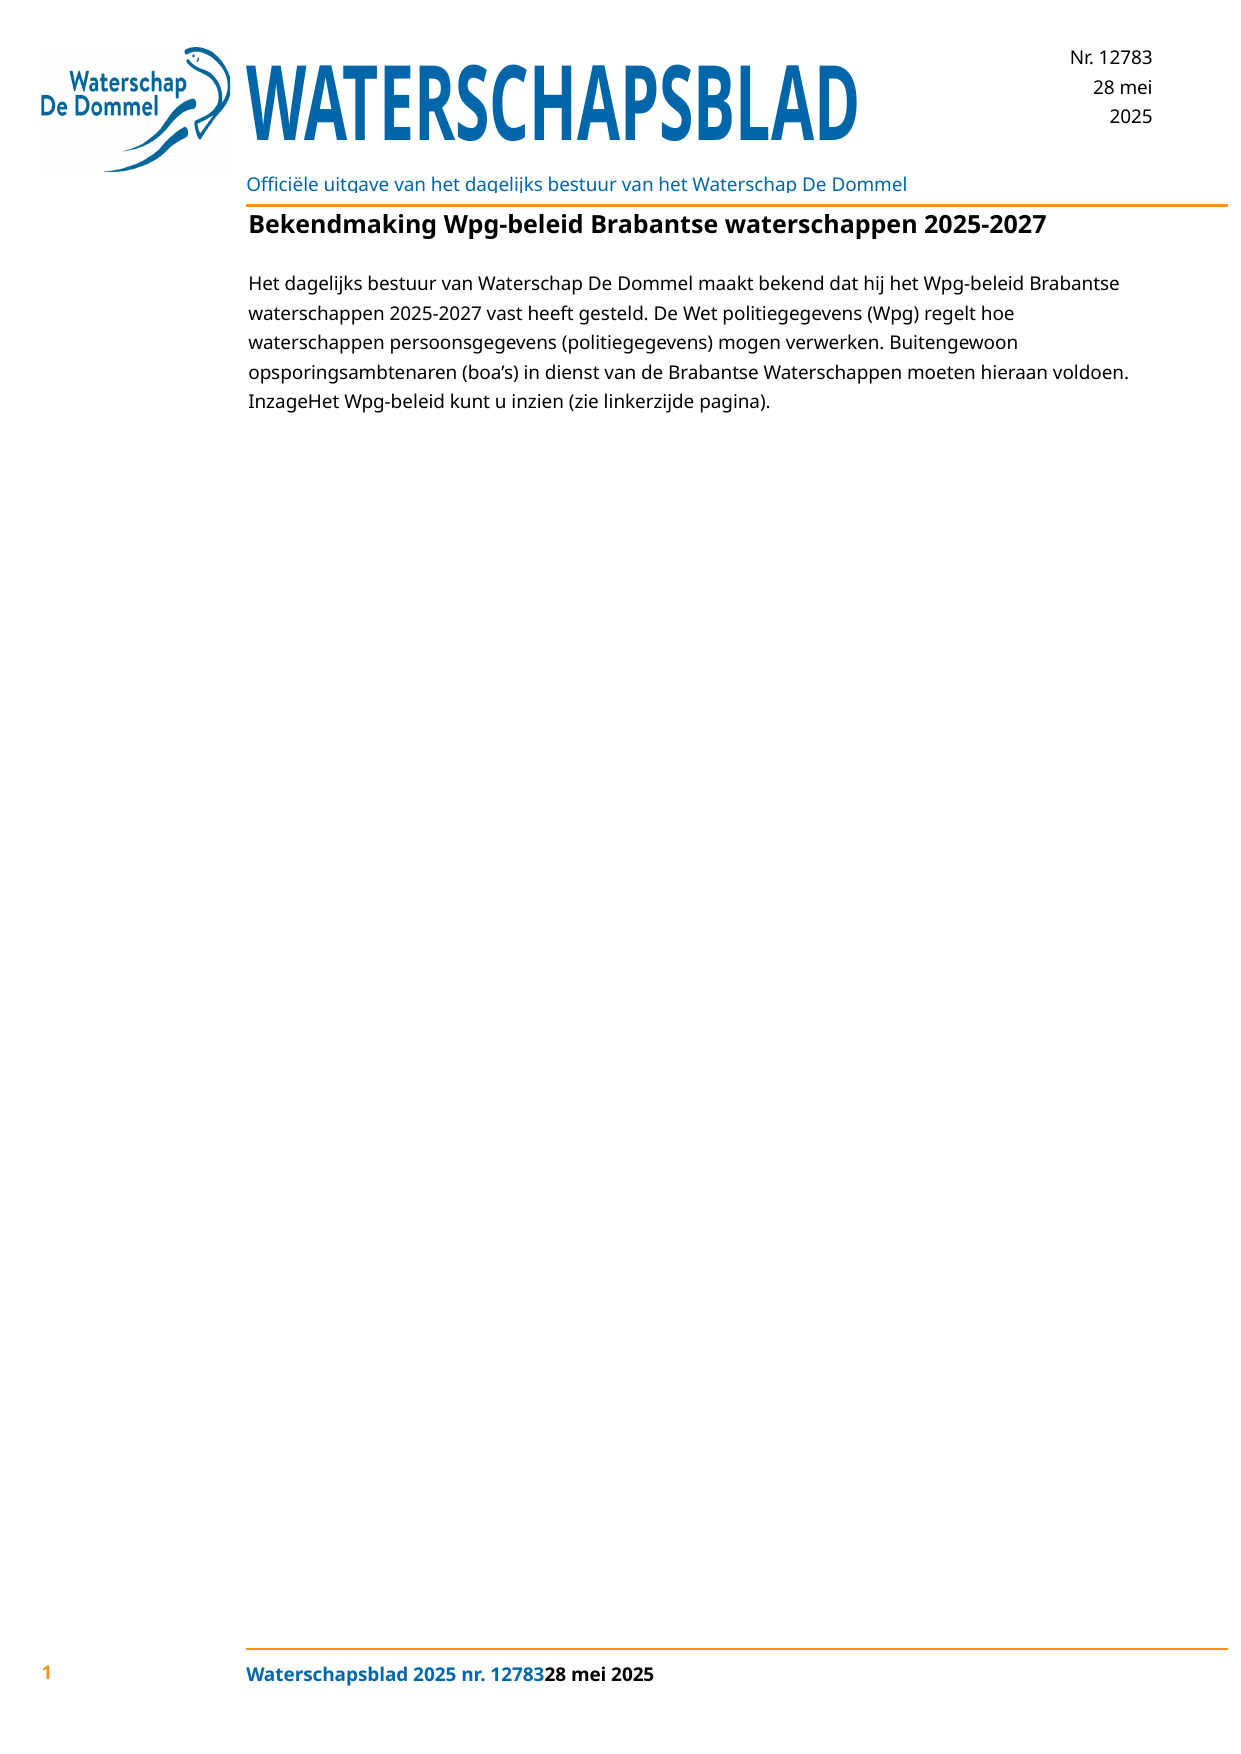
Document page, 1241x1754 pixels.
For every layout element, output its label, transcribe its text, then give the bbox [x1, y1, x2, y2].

picture [45, 99, 51, 111]
text InzageHet Wpg-beleid kunt u inzien (zie linkerzijde pagina). [248, 389, 1152, 414]
picture [198, 118, 210, 131]
picture [41, 47, 231, 172]
picture [204, 47, 231, 76]
text Bekendmaking Wpg-beleid Brabantse waterschappen 2025-2027 [248, 207, 1152, 241]
text Het dagelijks bestuur van Waterschap De Dommel maakt bekend dat hij het Wpg-beleid Brabantse waterschappen 2025-2027 vast heeft gesteld. De Wet politiegegevens (Wpg) regelt hoe waterschappen persoonsgegevens (politiegegevens) mogen verwerken. Buitengewoon opsporingsambtenaren (boa’s) in dienst van de Brabantse Waterschappen moeten hieraan voldoen. [248, 270, 1152, 385]
